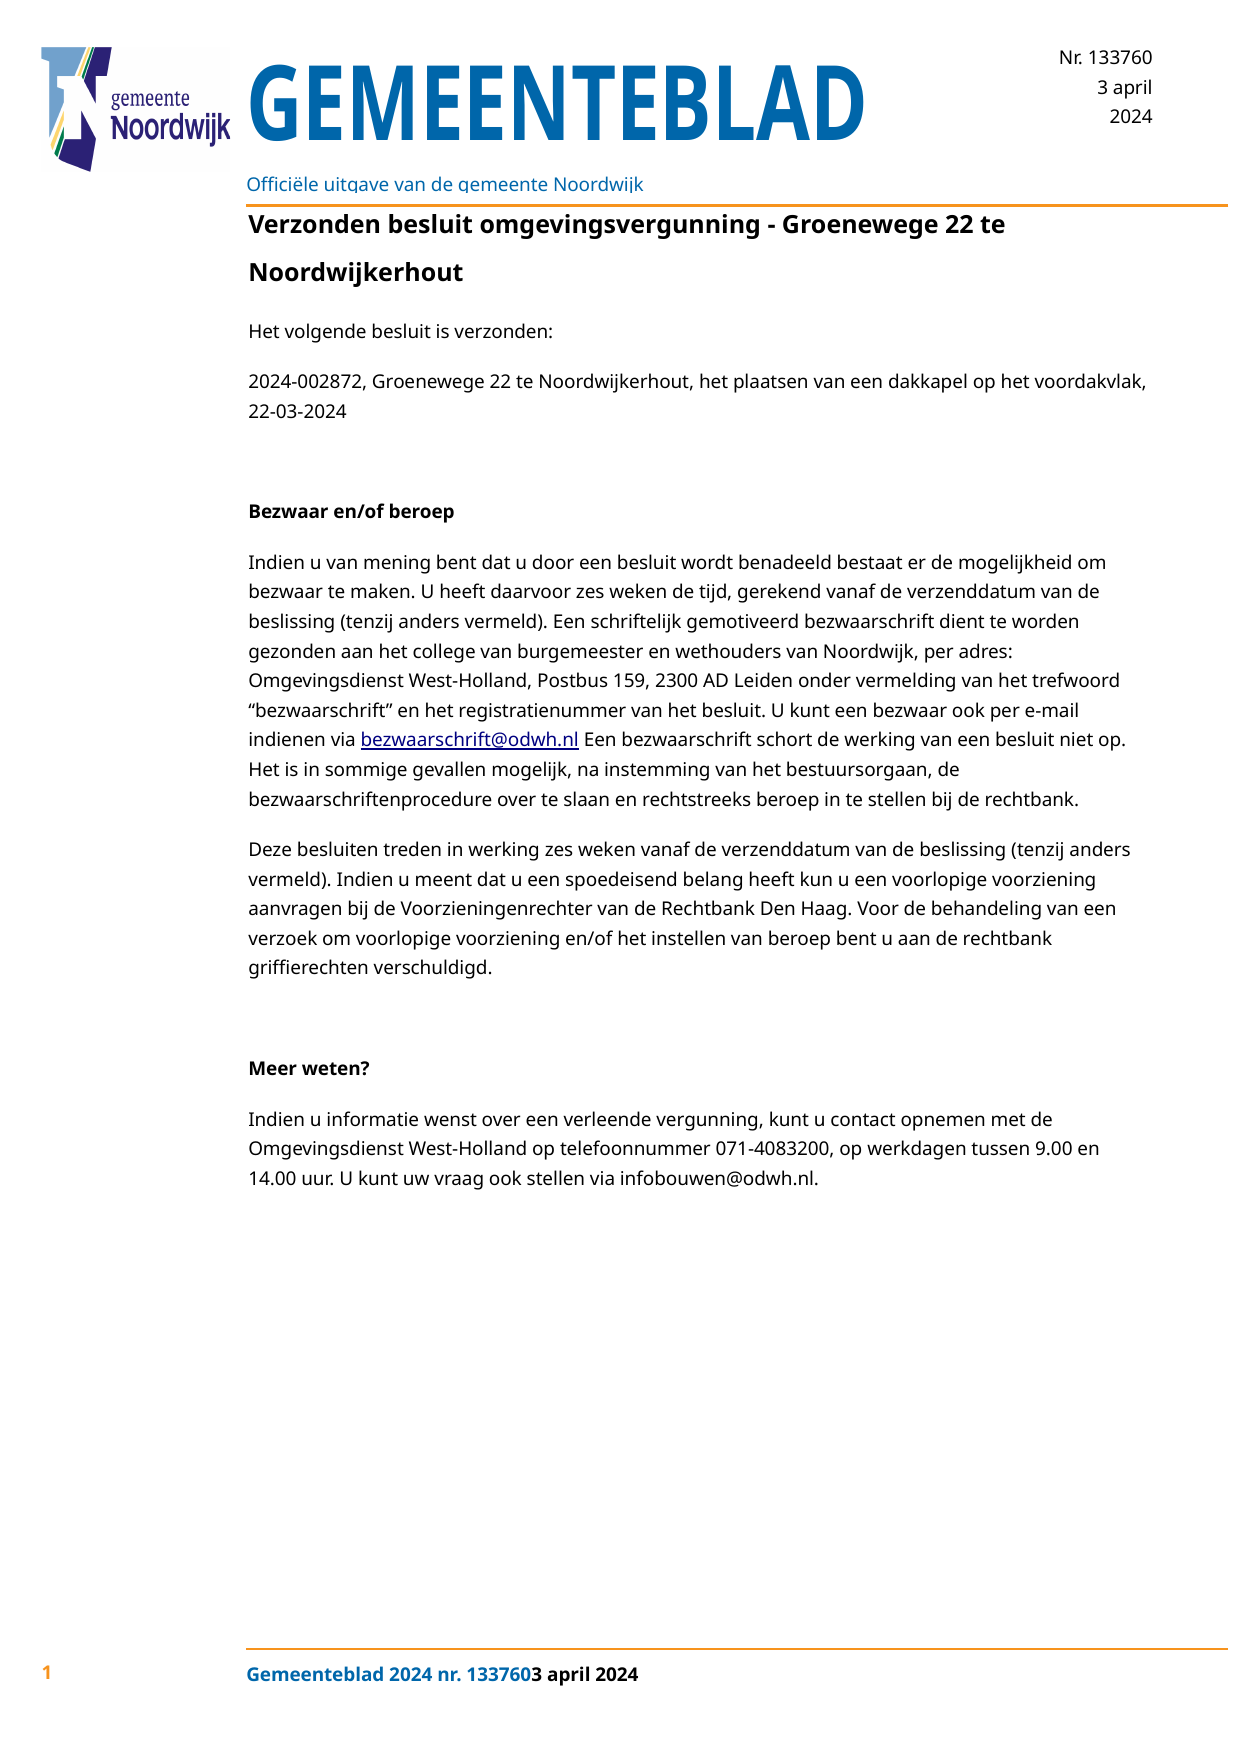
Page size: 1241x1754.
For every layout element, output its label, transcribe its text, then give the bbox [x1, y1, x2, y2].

text Bezwaar en/of beroep [248, 499, 1152, 524]
text Indien u informatie wenst over een verleende vergunning, kunt u contact opnemen met de Omgevingsdienst West-Holland op telefoonnummer 071-4083200, op werkdagen tussen 9.00 en 14.00 uur. U kunt uw vraag ook stellen via infobouwen@odwh.nl. [248, 1106, 1152, 1191]
text Meer weten? [248, 1055, 1152, 1081]
text 2024-002872, Groenewege 22 te Noordwijkerhout, het plaatsen van een dakkapel op het voordakvlak, 22-03-2024 [248, 368, 1152, 424]
text Indien u van mening bent dat u door een besluit wordt benadeeld bestaat er de mogelijkheid om bezwaar te maken. U heeft daarvoor zes weken de tijd, gerekend vanaf de verzenddatum van de beslissing (tenzij anders vermeld). Een schriftelijk gemotiveerd bezwaarschrift dient te worden gezonden aan het college van burgemeester en wethouders van Noordwijk, per adres: Omgevingsdienst West-Holland, Postbus 159, 2300 AD Leiden onder vermelding van het trefwoord “bezwaarschrift” en het registratienummer van het besluit. U kunt een bezwaar ook per e-mail indienen via bezwaarschrift@odwh.nl Een bezwaarschrift schort de werking van een besluit niet op. Het is in sommige gevallen mogelijk, na instemming van het bestuursorgaan, de bezwaarschriftenprocedure over te slaan en rechtstreeks beroep in te stellen bij de rechtbank. [248, 549, 1152, 812]
text Het volgende besluit is verzonden: [248, 318, 1152, 344]
picture [41, 47, 231, 172]
text Verzonden besluit omgevingsvergunning - Groenewege 22 te Noordwijkerhout [248, 207, 1152, 288]
text Deze besluiten treden in werking zes weken vanaf de verzenddatum van de beslissing (tenzij anders vermeld). Indien u meent dat u een spoedeisend belang heeft kun u een voorlopige voorziening aanvragen bij de Voorzieningenrechter van de Rechtbank Den Haag. Voor de behandeling van een verzoek om voorlopige voorziening en/of het instellen van beroep bent u aan de rechtbank griffierechten verschuldigd. [248, 836, 1152, 980]
